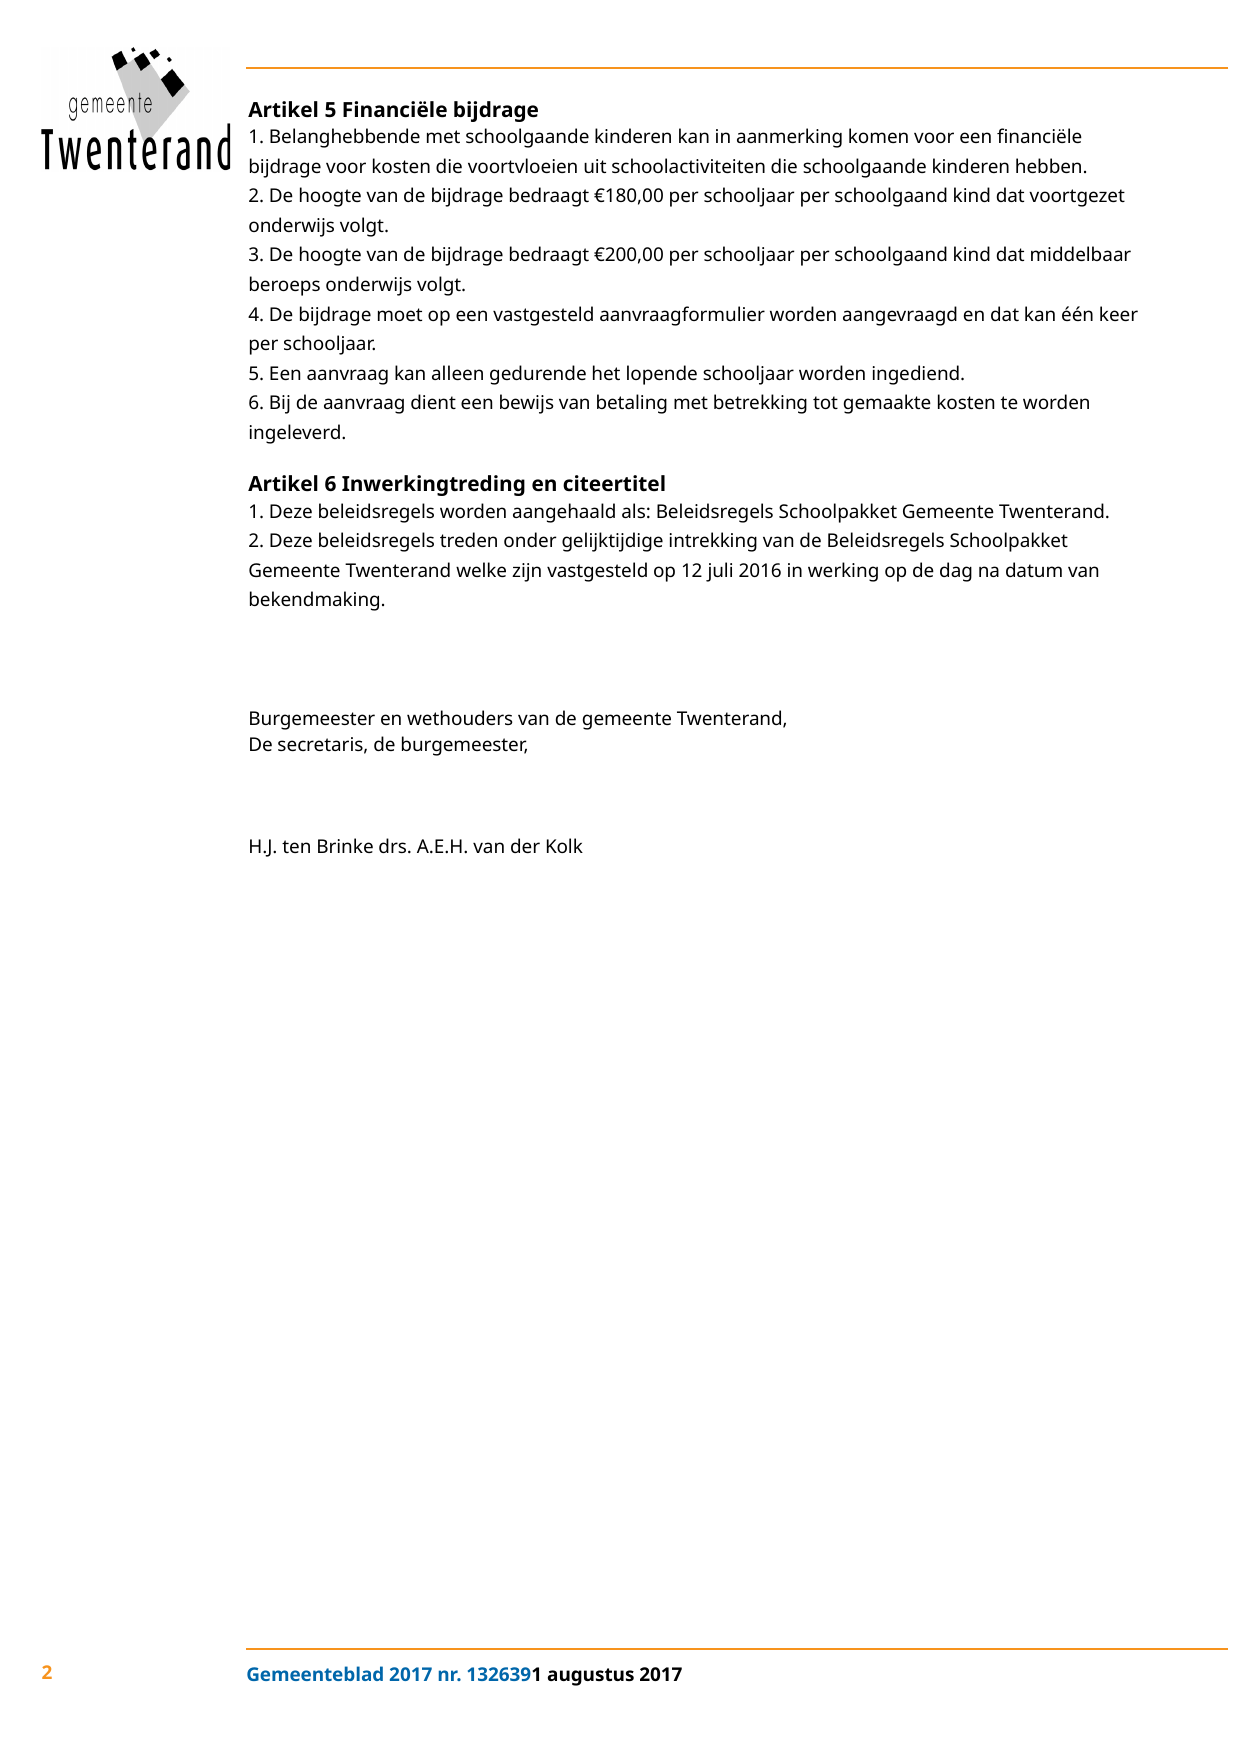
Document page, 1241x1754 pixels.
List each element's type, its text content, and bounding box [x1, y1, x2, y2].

text H.J. ten Brinke drs. A.E.H. van der Kolk [248, 834, 1152, 859]
text Artikel 6 Inwerkingtreding en citeertitel [248, 469, 1152, 498]
picture [41, 47, 231, 172]
text 1. Deze beleidsregels worden aangehaald als: Beleidsregels Schoolpakket Gemeente Twenterand. [248, 498, 1152, 524]
text De secretaris, de burgemeester, [248, 731, 1152, 756]
text Artikel 5 Financiële bijdrage [248, 95, 1152, 123]
text 1. Belanghebbende met schoolgaande kinderen kan in aanmerking komen voor een financiële bijdrage voor kosten die voortvloeien uit schoolactiviteiten die schoolgaande kinderen hebben. [248, 123, 1152, 178]
text 2. Deze beleidsregels treden onder gelijktijdige intrekking van de Beleidsregels Schoolpakket Gemeente Twenterand welke zijn vastgesteld op 12 juli 2016 in werking op de dag na datum van bekendmaking. [248, 527, 1152, 612]
text Burgemeester en wethouders van de gemeente Twenterand, [248, 705, 1152, 731]
text 3. De hoogte van de bijdrage bedraagt €200,00 per schooljaar per schoolgaand kind dat middelbaar beroeps onderwijs volgt. [248, 242, 1152, 297]
text 5. Een aanvraag kan alleen gedurende het lopende schooljaar worden ingediend. [248, 360, 1152, 386]
text 4. De bijdrage moet op een vastgesteld aanvraagformulier worden aangevraagd en dat kan één keer per schooljaar. [248, 301, 1152, 356]
text 6. Bij de aanvraag dient een bewijs van betaling met betrekking tot gemaakte kosten te worden ingeleverd. [248, 389, 1152, 445]
text 2. De hoogte van de bijdrage bedraagt €180,00 per schooljaar per schoolgaand kind dat voortgezet onderwijs volgt. [248, 182, 1152, 238]
